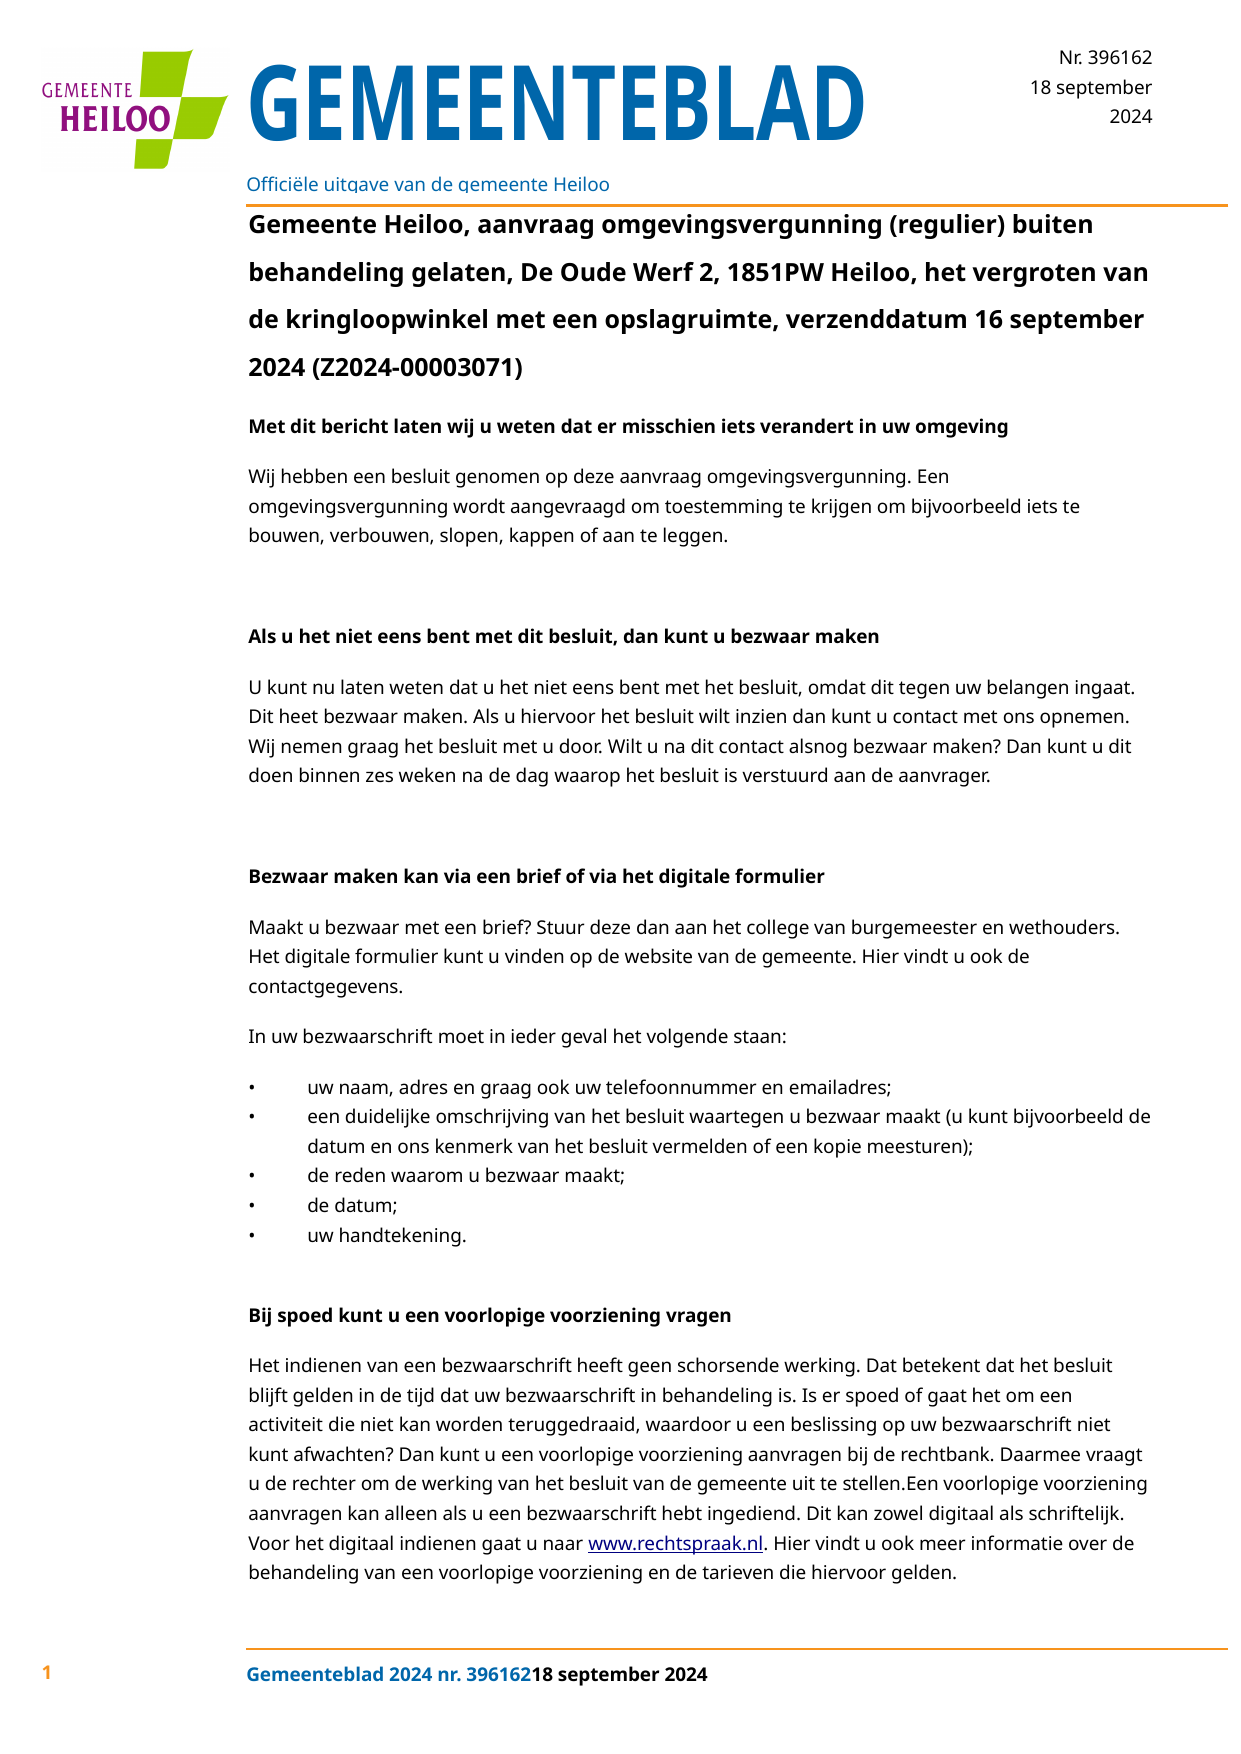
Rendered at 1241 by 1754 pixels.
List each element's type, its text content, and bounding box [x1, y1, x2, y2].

text Wij hebben een besluit genomen op deze aanvraag omgevingsvergunning. Een omgevingsvergunning wordt aangevraagd om toestemming te krijgen om bijvoorbeeld iets te bouwen, verbouwen, slopen, kappen of aan te leggen. [248, 463, 1152, 548]
list uw naam, adres en graag ook uw telefoonnummer en emailadres; [248, 1074, 1152, 1100]
text U kunt nu laten weten dat u het niet eens bent met het besluit, omdat dit tegen uw belangen ingaat. Dit heet bezwaar maken. Als u hiervoor het besluit wilt inzien dan kunt u contact met ons opnemen. Wij nemen graag het besluit met u door. Wilt u na dit contact alsnog bezwaar maken? Dan kunt u dit doen binnen zes weken na de dag waarop het besluit is verstuurd aan de aanvrager. [248, 674, 1152, 788]
text Met dit bericht laten wij u weten dat er misschien iets verandert in uw omgeving [248, 413, 1152, 439]
text In uw bezwaarschrift moet in ieder geval het volgende staan: [248, 1023, 1152, 1049]
text Als u het niet eens bent met dit besluit, dan kunt u bezwaar maken [248, 623, 1152, 649]
list een duidelijke omschrijving van het besluit waartegen u bezwaar maakt (u kunt bijvoorbeeld de datum en ons kenmerk van het besluit vermelden of een kopie meesturen); [248, 1103, 1152, 1159]
list uw handtekening. [248, 1222, 1152, 1248]
text Het indienen van een bezwaarschrift heeft geen schorsende werking. Dat betekent dat het besluit blijft gelden in de tijd dat uw bezwaarschrift in behandeling is. Is er spoed of gaat het om een activiteit die niet kan worden teruggedraaid, waardoor u een beslissing op uw bezwaarschrift niet kunt afwachten? Dan kunt u een voorlopige voorziening aanvragen bij de rechtbank. Daarmee vraagt u de rechter om de werking van het besluit van de gemeente uit te stellen.Een voorlopige voorziening aanvragen kan alleen als u een bezwaarschrift hebt ingediend. Dit kan zowel digitaal als schriftelijk. Voor het digitaal indienen gaat u naar www.rechtspraak.nl. Hier vindt u ook meer informatie over de behandeling van een voorlopige voorziening en de tarieven die hiervoor gelden. [248, 1352, 1152, 1585]
list de reden waarom u bezwaar maakt; [248, 1163, 1152, 1188]
text Gemeente Heiloo, aanvraag omgevingsvergunning (regulier) buiten behandeling gelaten, De Oude Werf 2, 1851PW Heiloo, het vergroten van de kringloopwinkel met een opslagruimte, verzenddatum 16 september 2024 (Z2024-00003071) [248, 207, 1152, 384]
picture [41, 47, 231, 172]
text Bezwaar maken kan via een brief of via het digitale formulier [248, 863, 1152, 889]
text Bij spoed kunt u een voorlopige voorziening vragen [248, 1302, 1152, 1328]
text Maakt u bezwaar met een brief? Stuur deze dan aan het college van burgemeester en wethouders. Het digitale formulier kunt u vinden op de website van de gemeente. Hier vindt u ook de contactgegevens. [248, 914, 1152, 999]
list de datum; [248, 1192, 1152, 1218]
